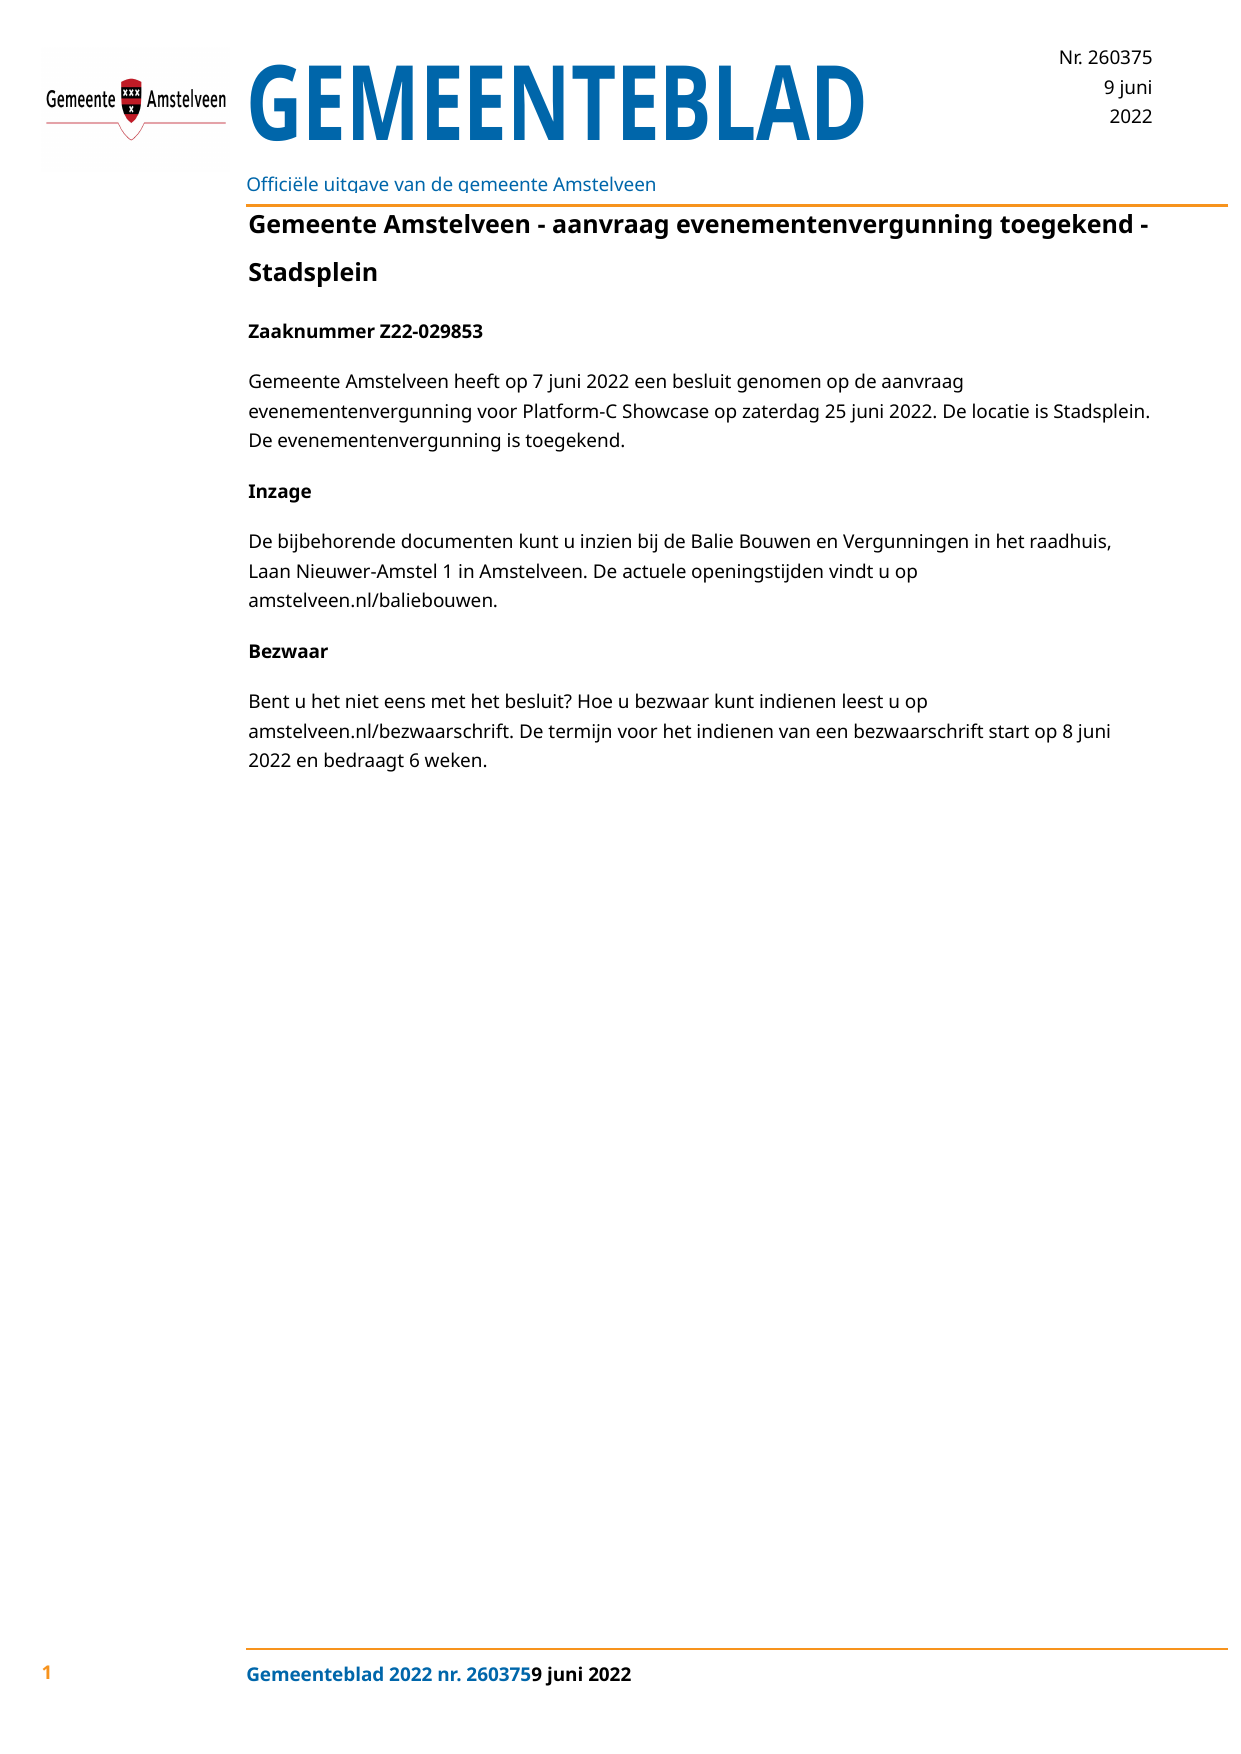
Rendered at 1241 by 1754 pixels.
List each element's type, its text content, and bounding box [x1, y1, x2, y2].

text Gemeente Amstelveen - aanvraag evenementenvergunning toegekend - Stadsplein [248, 207, 1152, 288]
text De bijbehorende documenten kunt u inzien bij de Balie Bouwen en Vergunningen in het raadhuis, Laan Nieuwer-Amstel 1 in Amstelveen. De actuele openingstijden vindt u op amstelveen.nl/baliebouwen. [248, 528, 1152, 613]
text Bent u het niet eens met het besluit? Hoe u bezwaar kunt indienen leest u op amstelveen.nl/bezwaarschrift. De termijn voor het indienen van een bezwaarschrift start op 8 juni 2022 en bedraagt 6 weken. [248, 688, 1152, 773]
text Inzage [248, 478, 1152, 504]
text Bezwaar [248, 638, 1152, 664]
text Gemeente Amstelveen heeft op 7 juni 2022 een besluit genomen op de aanvraag evenementenvergunning voor Platform-C Showcase op zaterdag 25 juni 2022. De locatie is Stadsplein. De evenementenvergunning is toegekend. [248, 368, 1152, 453]
text Zaaknummer Z22-029853 [248, 318, 1152, 344]
picture [41, 47, 231, 172]
